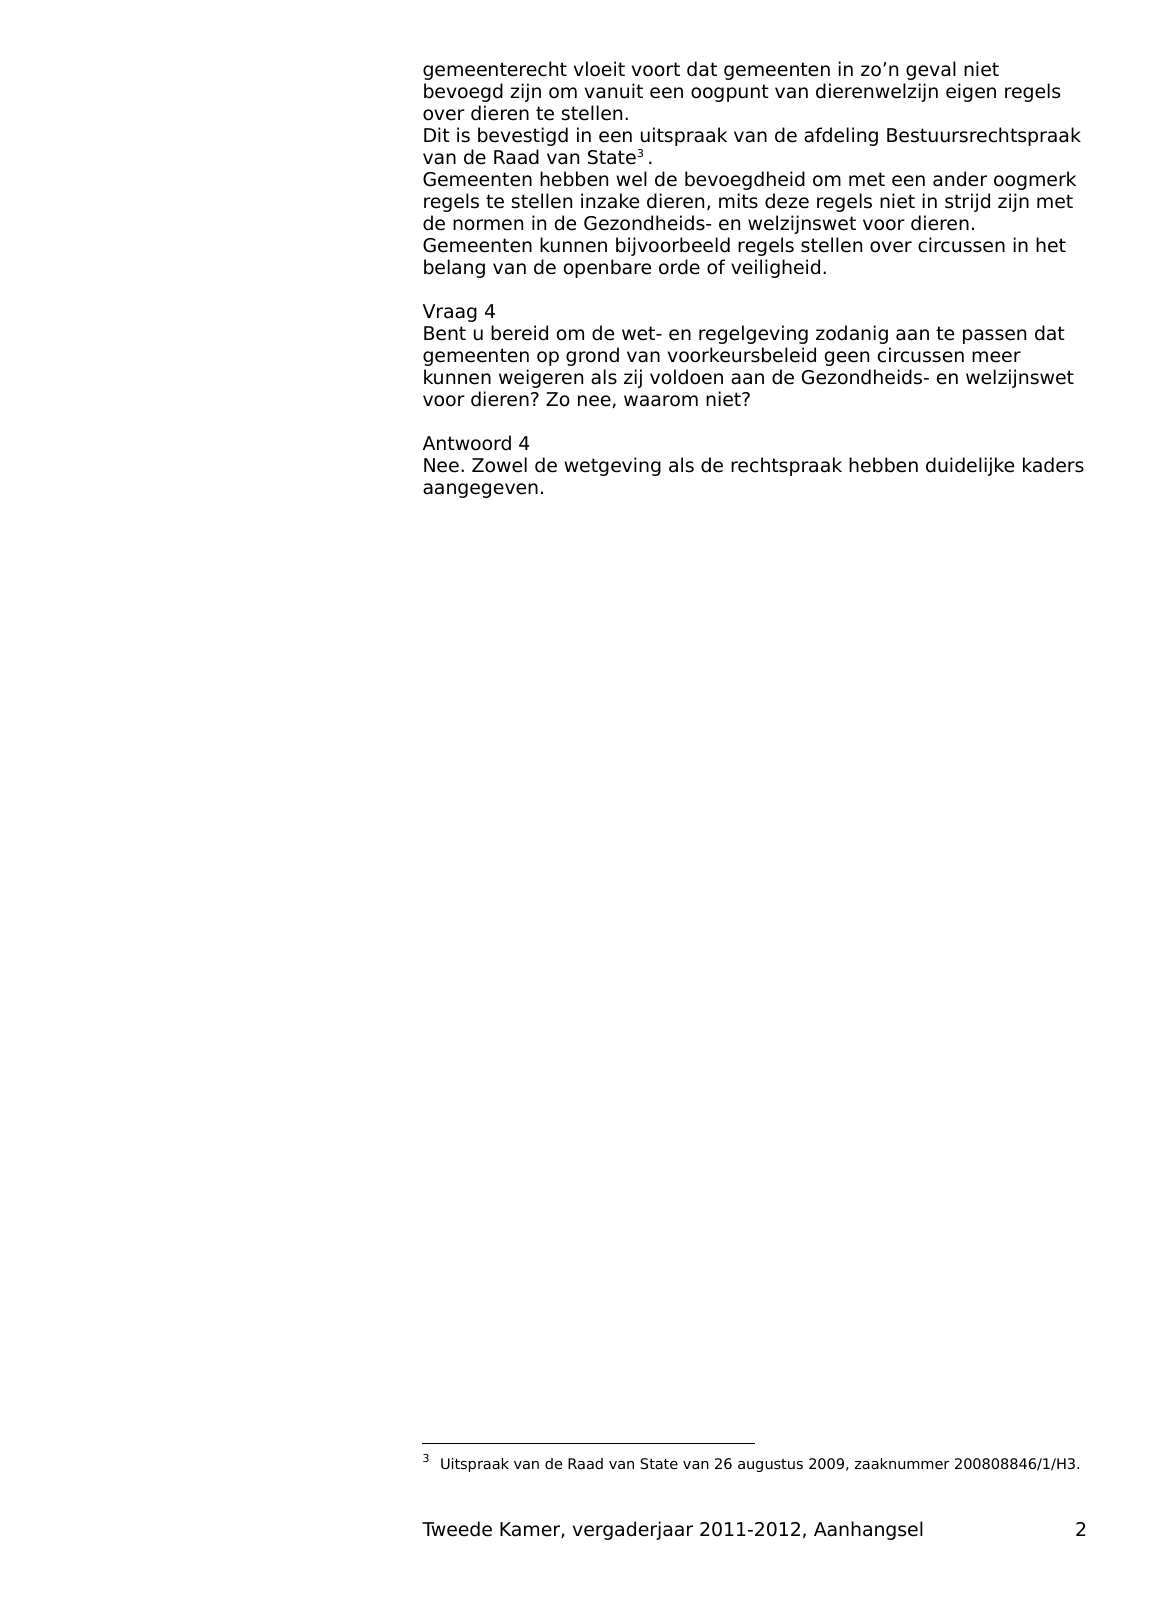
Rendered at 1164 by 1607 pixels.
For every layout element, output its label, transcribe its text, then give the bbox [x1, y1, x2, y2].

text Vraag 4 [422, 301, 1087, 323]
text Nee. Zowel de wetgeving als de rechtspraak hebben duidelijke kaders aangegeven. [422, 455, 1087, 499]
text Gemeenten hebben wel de bevoegdheid om met een ander oogmerk regels te stellen inzake dieren, mits deze regels niet in strijd zijn met de normen in de Gezondheids- en welzijnswet voor dieren. Gemeenten kunnen bijvoorbeeld regels stellen over circussen in het belang van de openbare orde of veiligheid. [422, 169, 1087, 279]
text Antwoord 4 [422, 433, 1087, 455]
text Dit is bevestigd in een uitspraak van de afdeling Bestuursrechtspraak van de Raad van State. [422, 125, 1087, 169]
text Uitspraak van de Raad van State van 26 augustus 2009, zaaknummer 200808846/1/H3. [422, 1452, 1087, 1474]
text gemeenterecht vloeit voort dat gemeenten in zo’n geval niet bevoegd zijn om vanuit een oogpunt van dierenwelzijn eigen regels over dieren te stellen. [422, 59, 1087, 125]
text Bent u bereid om de wet- en regelgeving zodanig aan te passen dat gemeenten op grond van voorkeursbeleid geen circussen meer kunnen weigeren als zij voldoen aan de Gezondheids- en welzijnswet voor dieren? Zo nee, waarom niet? [422, 323, 1087, 411]
